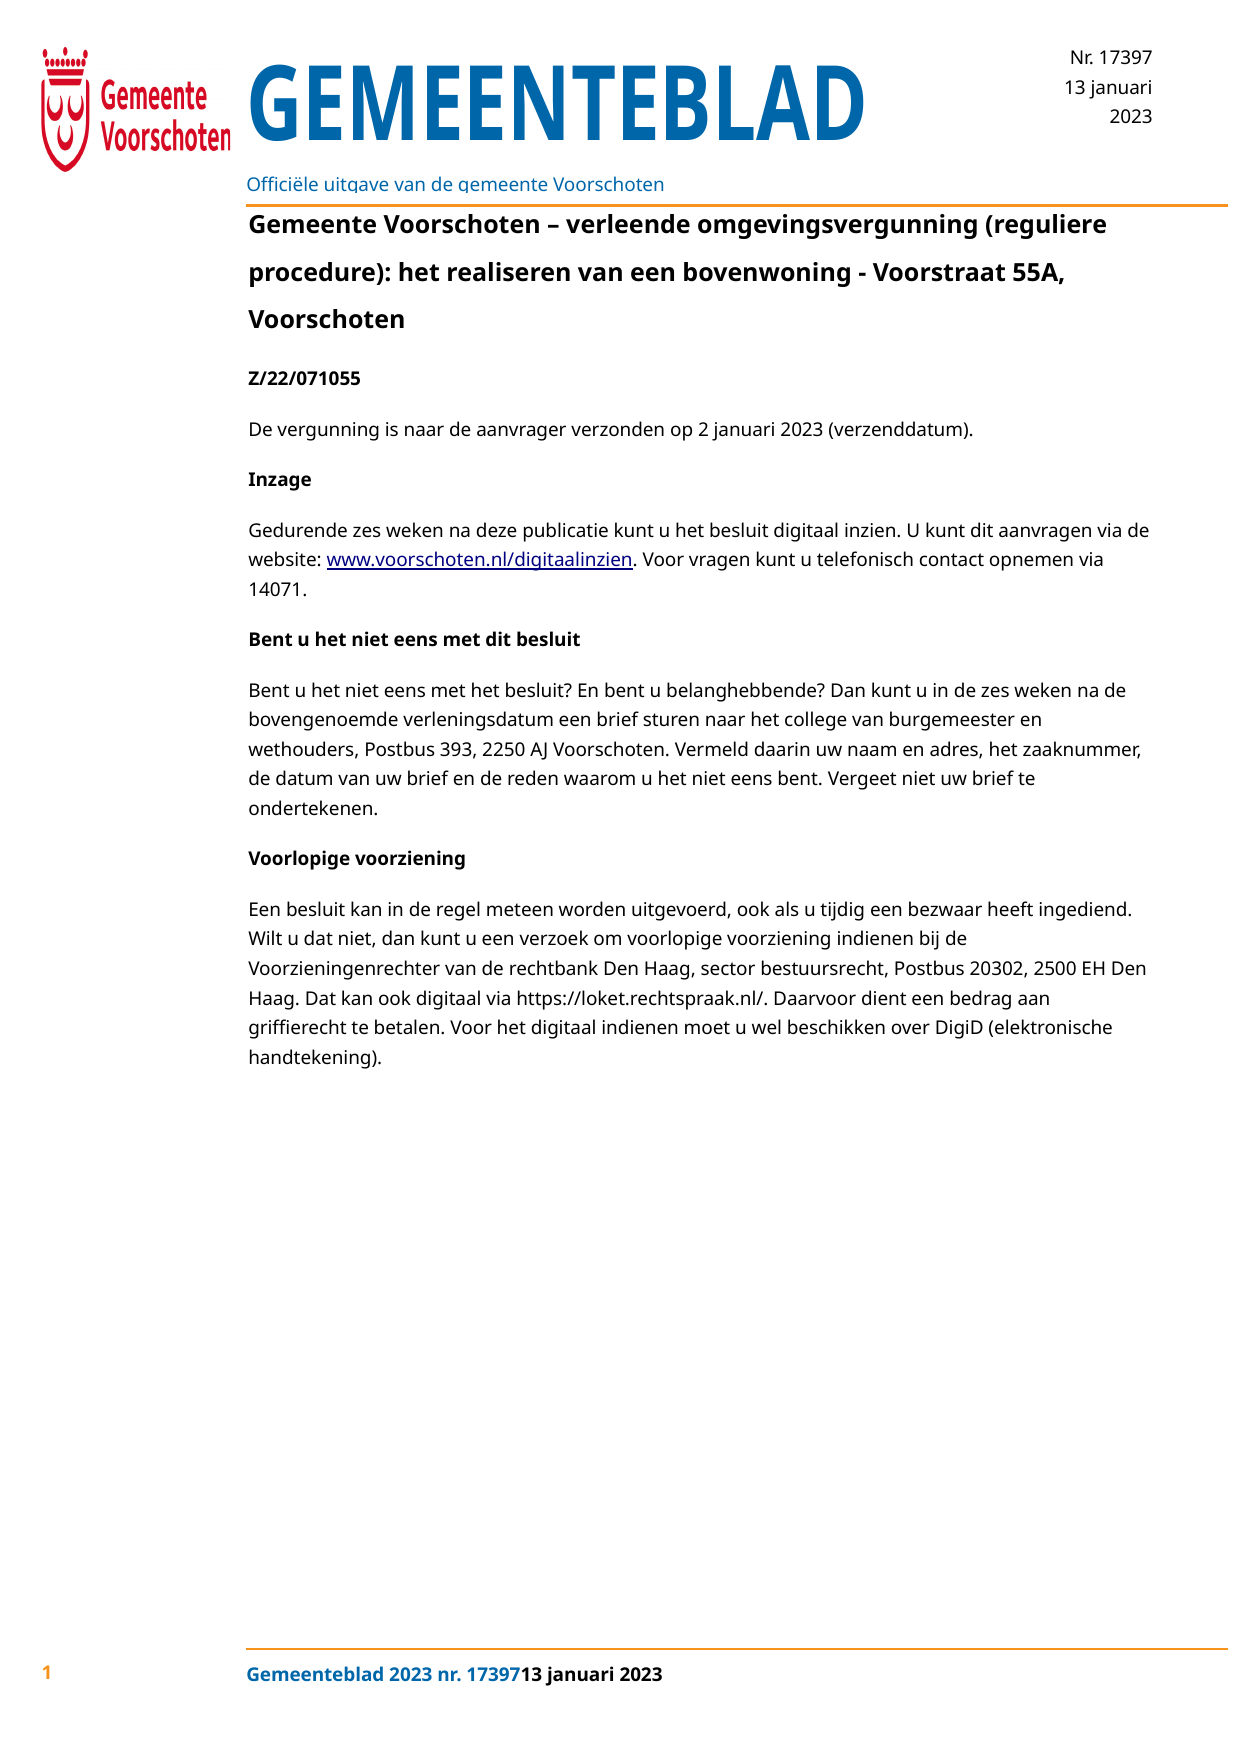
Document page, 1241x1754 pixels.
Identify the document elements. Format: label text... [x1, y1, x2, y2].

text Bent u het niet eens met dit besluit [248, 626, 1152, 652]
text Inzage [248, 466, 1152, 492]
text Bent u het niet eens met het besluit? En bent u belanghebbende? Dan kunt u in de zes weken na de bovengenoemde verleningsdatum een brief sturen naar het college van burgemeester en wethouders, Postbus 393, 2250 AJ Voorschoten. Vermeld daarin uw naam en adres, het zaaknummer, de datum van uw brief en de reden waarom u het niet eens bent. Vergeet niet uw brief te ondertekenen. [248, 677, 1152, 821]
text Gemeente Voorschoten – verleende omgevingsvergunning (reguliere procedure): het realiseren van een bovenwoning - Voorstraat 55A, Voorschoten [248, 207, 1152, 336]
text Gedurende zes weken na deze publicatie kunt u het besluit digitaal inzien. U kunt dit aanvragen via de website: www.voorschoten.nl/digitaalinzien. Voor vragen kunt u telefonisch contact opnemen via 14071. [248, 517, 1152, 602]
text Een besluit kan in de regel meteen worden uitgevoerd, ook als u tijdig een bezwaar heeft ingediend. Wilt u dat niet, dan kunt u een verzoek om voorlopige voorziening indienen bij de Voorzieningenrechter van de rechtbank Den Haag, sector bestuursrecht, Postbus 20302, 2500 EH Den Haag. Dat kan ook digitaal via https://loket.rechtspraak.nl/. Daarvoor dient een bedrag aan griffierecht te betalen. Voor het digitaal indienen moet u wel beschikken over DigiD (elektronische handtekening). [248, 896, 1152, 1069]
picture [41, 47, 231, 172]
text Z/22/071055 [248, 366, 1152, 391]
text De vergunning is naar de aanvrager verzonden op 2 januari 2023 (verzenddatum). [248, 416, 1152, 442]
text Voorlopige voorziening [248, 846, 1152, 871]
